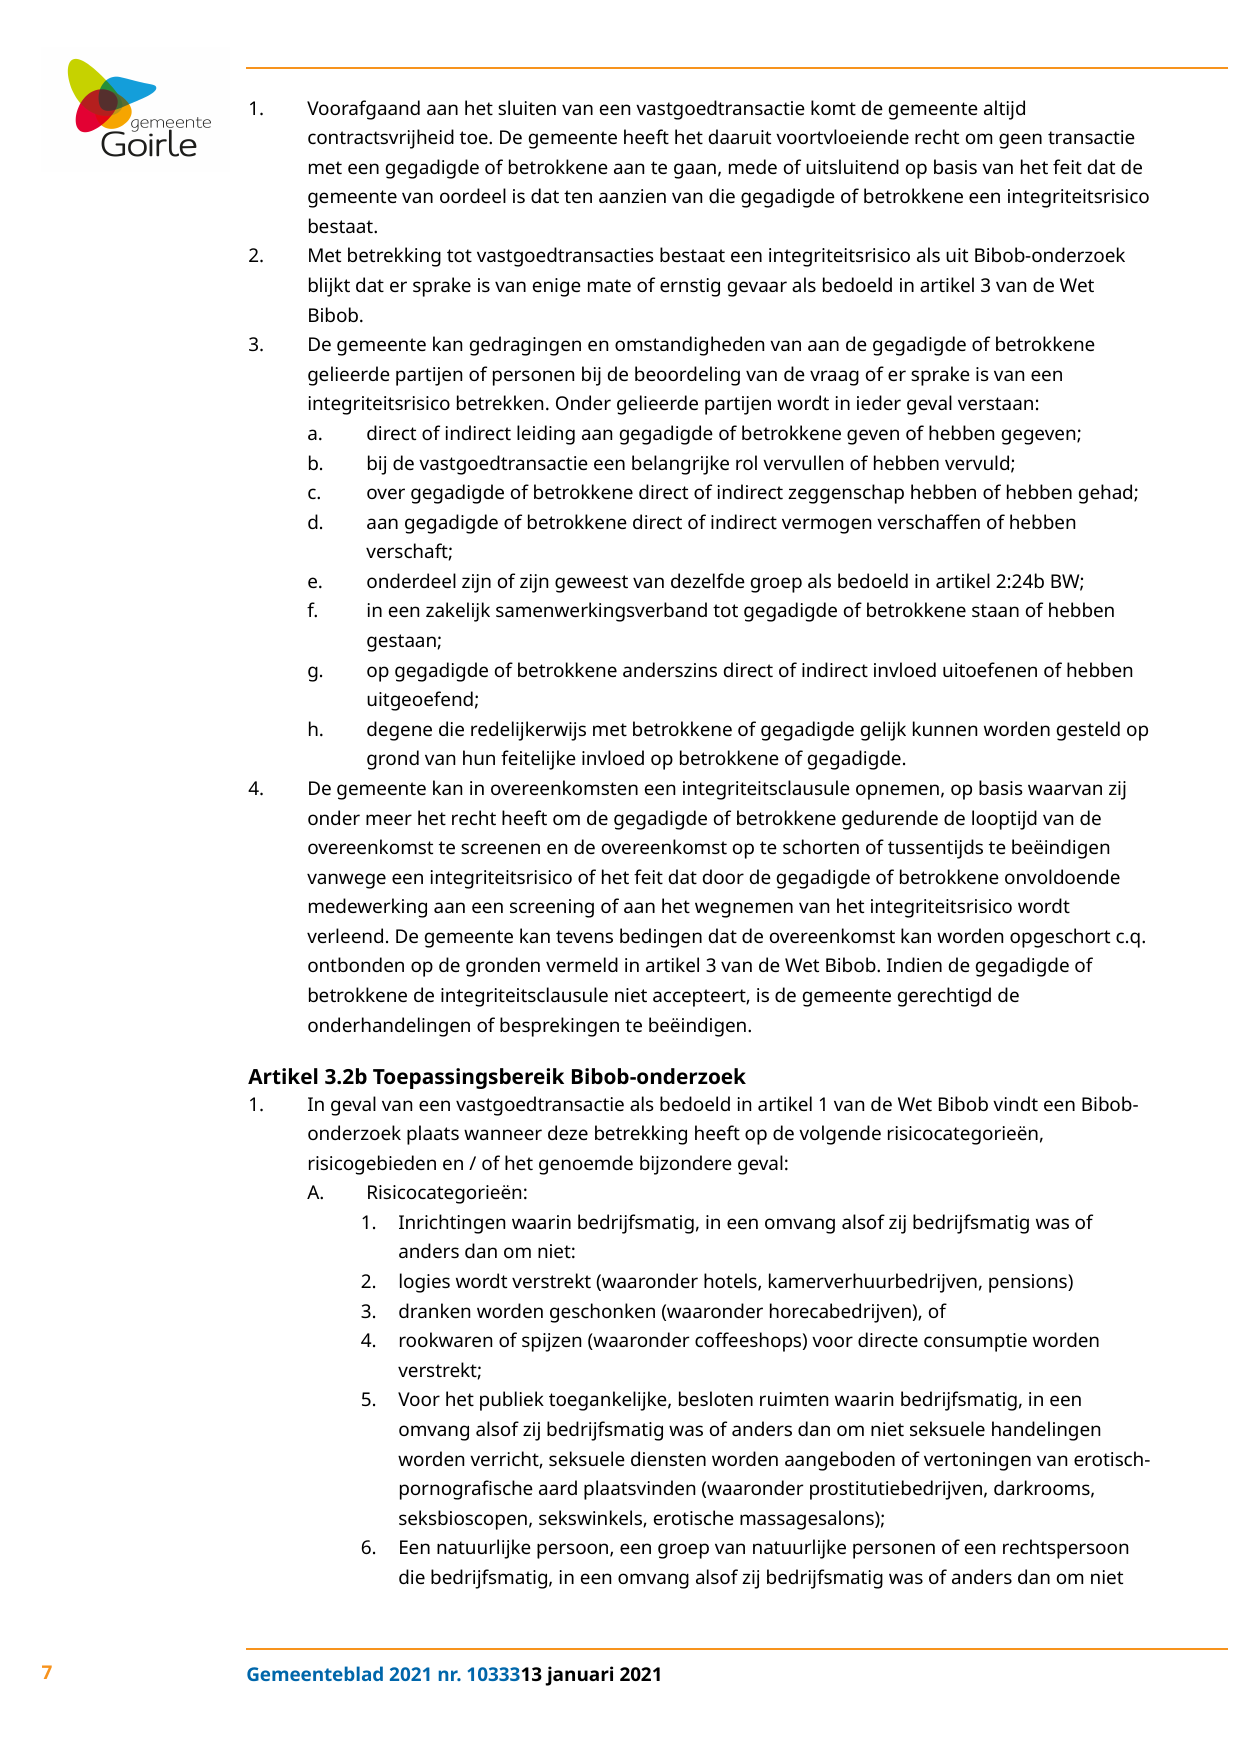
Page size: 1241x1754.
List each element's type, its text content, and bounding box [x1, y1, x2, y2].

list onderdeel zijn of zijn geweest van dezelfde groep als bedoeld in artikel 2:24b BW; [307, 568, 1152, 594]
list degene die redelijkerwijs met betrokkene of gegadigde gelijk kunnen worden gesteld op grond van hun feitelijke invloed op betrokkene of gegadigde. [307, 716, 1152, 771]
list dranken worden geschonken (waaronder horecabedrijven), of [361, 1298, 1152, 1323]
list Voorafgaand aan het sluiten van een vastgoedtransactie komt de gemeente altijd contractsvrijheid toe. De gemeente heeft het daaruit voortvloeiende recht om geen transactie met een gegadigde of betrokkene aan te gaan, mede of uitsluitend op basis van het feit dat de gemeente van oordeel is dat ten aanzien van die gegadigde of betrokkene een integriteitsrisico bestaat. [248, 95, 1152, 239]
list Risicocategorieën: [307, 1179, 1152, 1205]
list In geval van een vastgoedtransactie als bedoeld in artikel 1 van de Wet Bibob vindt een Bibob-onderzoek plaats wanneer deze betrekking heeft op de volgende risicocategorieën, risicogebieden en / of het genoemde bijzondere geval: [248, 1091, 1152, 1176]
list in een zakelijk samenwerkingsverband tot gegadigde of betrokkene staan of hebben gestaan; [307, 598, 1152, 653]
picture [41, 47, 231, 172]
list De gemeente kan in overeenkomsten een integriteitsclausule opnemen, op basis waarvan zij onder meer het recht heeft om de gegadigde of betrokkene gedurende de looptijd van de overeenkomst te screenen en de overeenkomst op te schorten of tussentijds te beëindigen vanwege een integriteitsrisico of het feit dat door de gegadigde of betrokkene onvoldoende medewerking aan een screening of aan het wegnemen van het integriteitsrisico wordt verleend. De gemeente kan tevens bedingen dat de overeenkomst kan worden opgeschort c.q. ontbonden op de gronden vermeld in artikel 3 van de Wet Bibob. Indien de gegadigde of betrokkene de integriteitsclausule niet accepteert, is de gemeente gerechtigd de onderhandelingen of besprekingen te beëindigen. [248, 775, 1152, 1038]
list Inrichtingen waarin bedrijfsmatig, in een omvang alsof zij bedrijfsmatig was of anders dan om niet: [361, 1209, 1152, 1264]
list op gegadigde of betrokkene anderszins direct of indirect invloed uitoefenen of hebben uitgeoefend; [307, 657, 1152, 712]
text Artikel 3.2b Toepassingsbereik Bibob-onderzoek [248, 1062, 1152, 1091]
list direct of indirect leiding aan gegadigde of betrokkene geven of hebben gegeven; [307, 420, 1152, 446]
list Voor het publiek toegankelijke, besloten ruimten waarin bedrijfsmatig, in een omvang alsof zij bedrijfsmatig was of anders dan om niet seksuele handelingen worden verricht, seksuele diensten worden aangeboden of vertoningen van erotisch-pornografische aard plaatsvinden (waaronder prostitutiebedrijven, darkrooms, seksbioscopen, sekswinkels, erotische massagesalons); [361, 1387, 1152, 1531]
list aan gegadigde of betrokkene direct of indirect vermogen verschaffen of hebben verschaft; [307, 509, 1152, 564]
list Met betrekking tot vastgoedtransacties bestaat een integriteitsrisico als uit Bibob-onderzoek blijkt dat er sprake is van enige mate of ernstig gevaar als bedoeld in artikel 3 van de Wet Bibob. [248, 243, 1152, 328]
list De gemeente kan gedragingen en omstandigheden van aan de gegadigde of betrokkene gelieerde partijen of personen bij de beoordeling van de vraag of er sprake is van een integriteitsrisico betrekken. Onder gelieerde partijen wordt in ieder geval verstaan: [248, 331, 1152, 416]
list bij de vastgoedtransactie een belangrijke rol vervullen of hebben vervuld; [307, 450, 1152, 476]
list logies wordt verstrekt (waaronder hotels, kamerverhuurbedrijven, pensions) [361, 1268, 1152, 1294]
list Een natuurlijke persoon, een groep van natuurlijke personen of een rechtspersoon die bedrijfsmatig, in een omvang alsof zij bedrijfsmatig was of anders dan om niet [361, 1534, 1152, 1590]
list rookwaren of spijzen (waaronder coffeeshops) voor directe consumptie worden verstrekt; [361, 1327, 1152, 1383]
list over gegadigde of betrokkene direct of indirect zeggenschap hebben of hebben gehad; [307, 479, 1152, 505]
